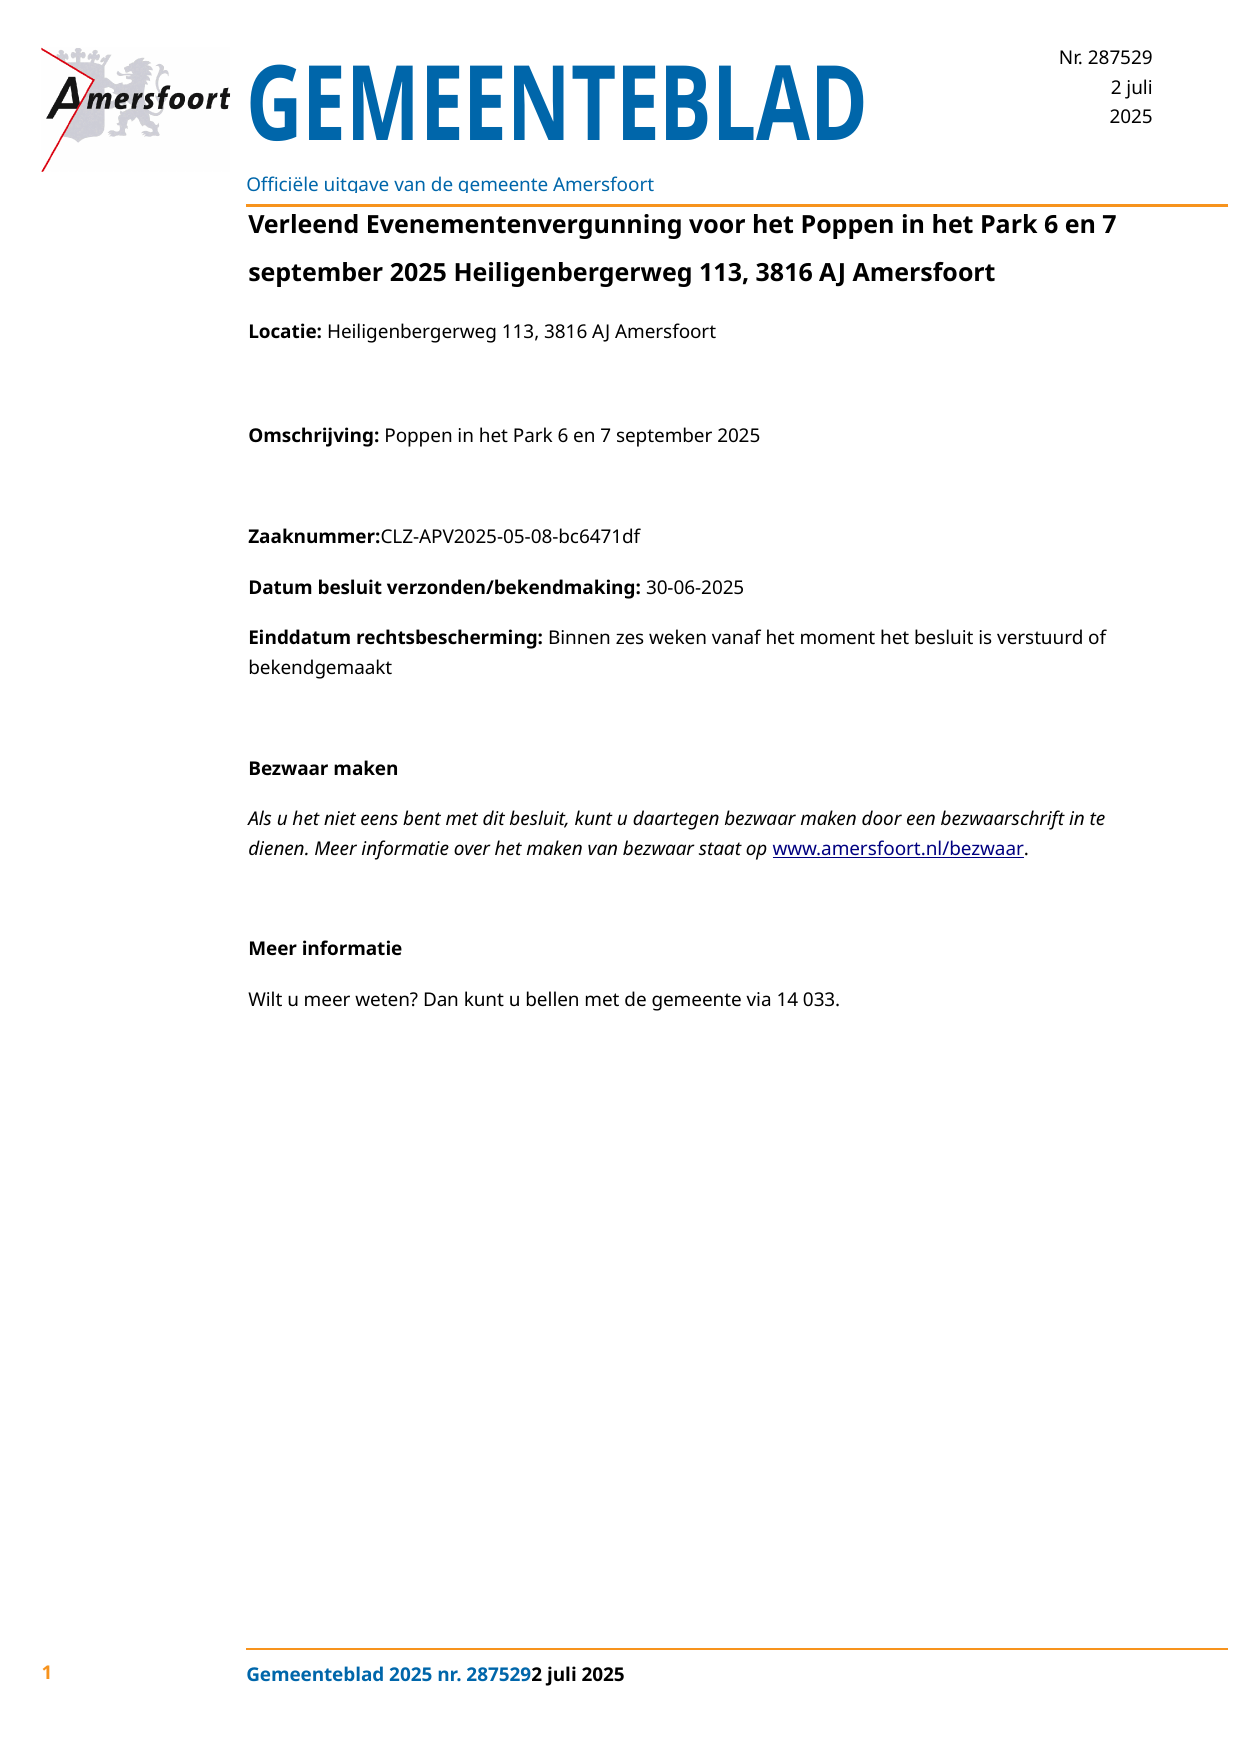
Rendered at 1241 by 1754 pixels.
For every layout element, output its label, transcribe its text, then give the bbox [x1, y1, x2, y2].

text Einddatum rechtsbescherming: Binnen zes weken vanaf het moment het besluit is verstuurd of bekendgemaakt [248, 624, 1152, 680]
text Als u het niet eens bent met dit besluit, kunt u daartegen bezwaar maken door een bezwaarschrift in te dienen. Meer informatie over het maken van bezwaar staat op www.amersfoort.nl/bezwaar. [248, 805, 1152, 861]
text Zaaknummer:CLZ-APV2025-05-08-bc6471df [248, 523, 1152, 549]
text Meer informatie [248, 936, 1152, 961]
text Locatie: Heiligenbergerweg 113, 3816 AJ Amersfoort [248, 318, 1152, 344]
text Datum besluit verzonden/bekendmaking: 30-06-2025 [248, 574, 1152, 600]
text Bezwaar maken [248, 755, 1152, 781]
text Wilt u meer weten? Dan kunt u bellen met de gemeente via 14 033. [248, 986, 1152, 1012]
text ﻿Omschrijving: Poppen in het Park 6 en 7 september 2025 [248, 419, 1152, 448]
picture [41, 47, 231, 172]
text Verleend Evenementenvergunning voor het Poppen in het Park 6 en 7 september 2025 Heiligenbergerweg 113, 3816 AJ Amersfoort [248, 207, 1152, 288]
